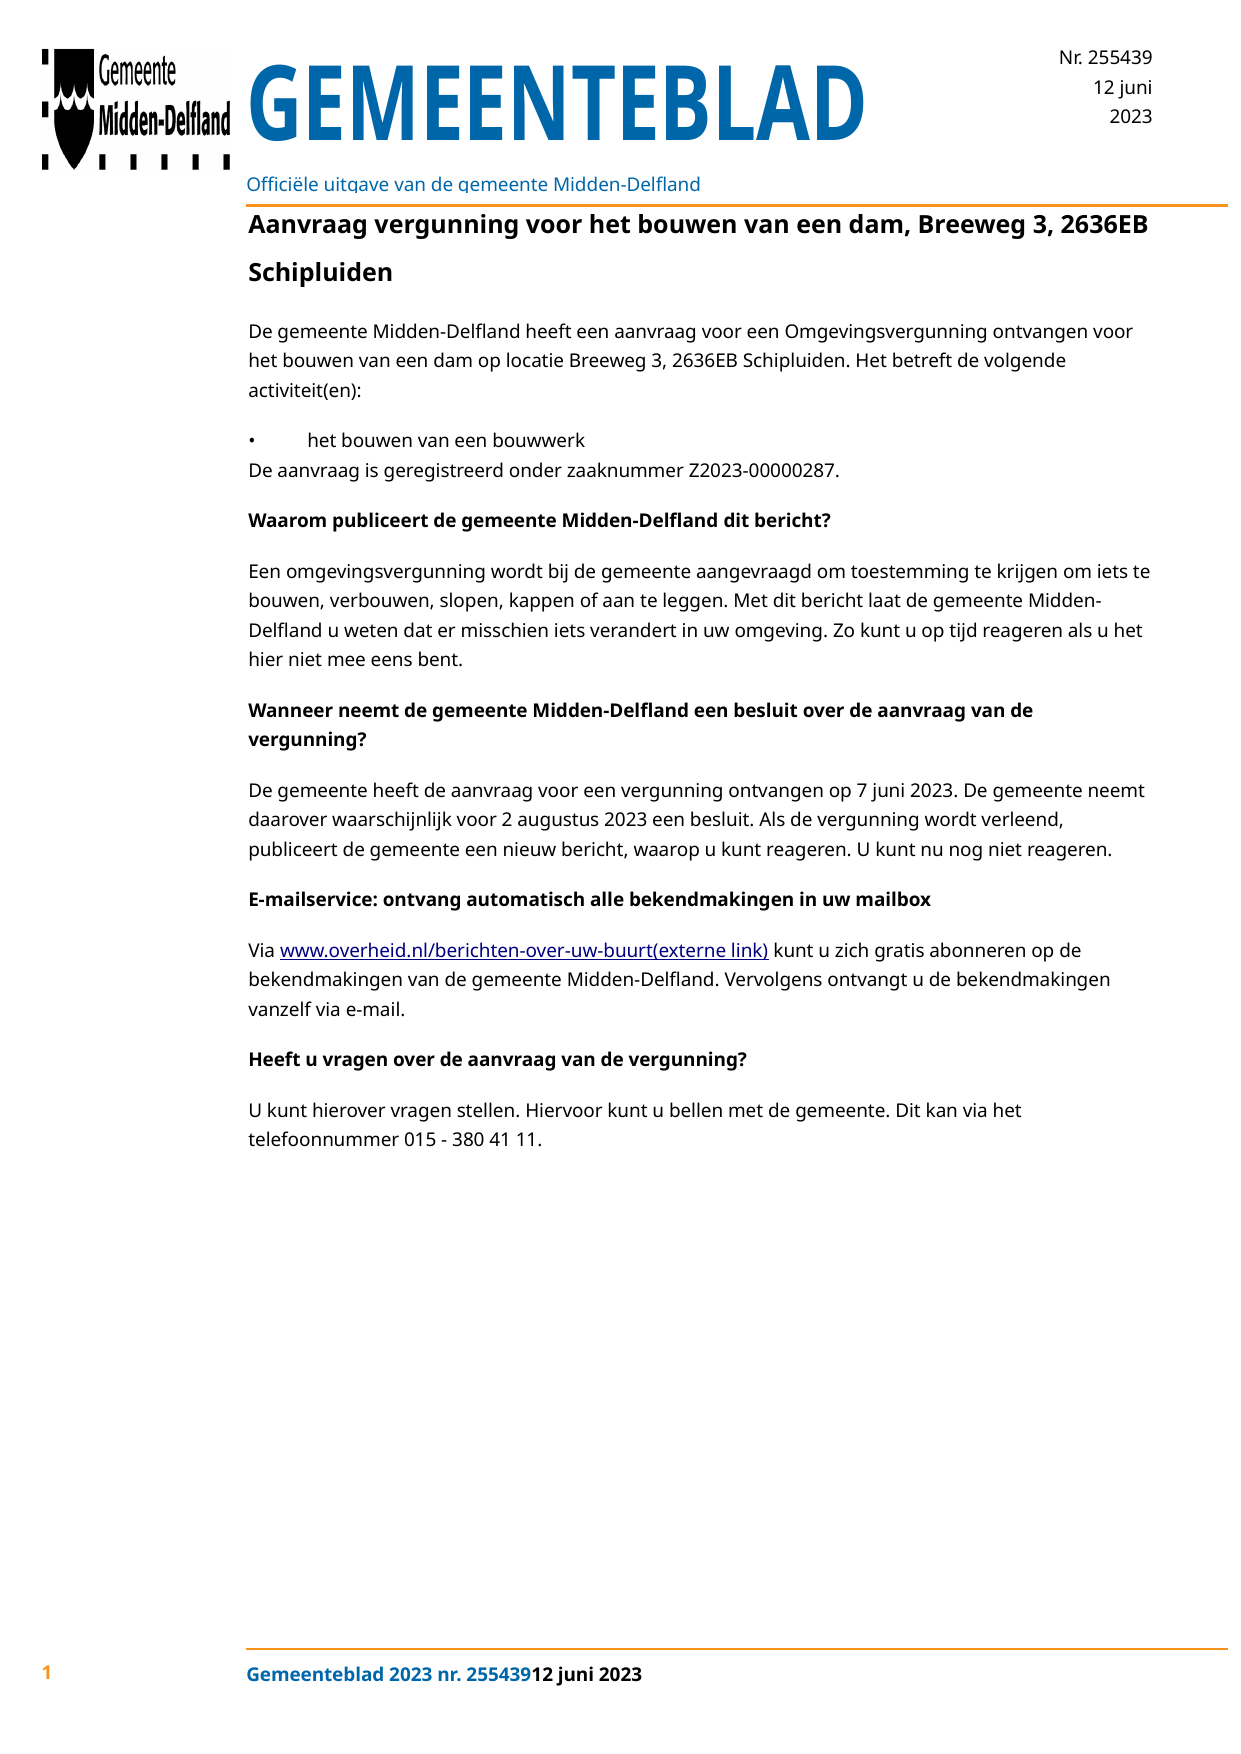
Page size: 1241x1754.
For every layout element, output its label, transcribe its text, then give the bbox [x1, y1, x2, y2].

text Wanneer neemt de gemeente Midden-Delfland een besluit over de aanvraag van de vergunning? [248, 697, 1152, 752]
text Waarom publiceert de gemeente Midden-Delfland dit bericht? [248, 507, 1152, 533]
list het bouwen van een bouwwerk [248, 427, 1152, 453]
text Via www.overheid.nl/berichten-over-uw-buurt(externe link) kunt u zich gratis abonneren op de bekendmakingen van de gemeente Midden-Delfland. Vervolgens ontvangt u de bekendmakingen vanzelf via e-mail. [248, 937, 1152, 1022]
text De gemeente Midden-Delfland heeft een aanvraag voor een Omgevingsvergunning ontvangen voor het bouwen van een dam op locatie Breeweg 3, 2636EB Schipluiden. Het betreft de volgende activiteit(en): [248, 318, 1152, 403]
text De gemeente heeft de aanvraag voor een vergunning ontvangen op 7 juni 2023. De gemeente neemt daarover waarschijnlijk voor 2 augustus 2023 een besluit. Als de vergunning wordt verleend, publiceert de gemeente een nieuw bericht, waarop u kunt reageren. U kunt nu nog niet reageren. [248, 777, 1152, 862]
picture [41, 47, 231, 172]
text Heeft u vragen over de aanvraag van de vergunning? [248, 1047, 1152, 1072]
text De aanvraag is geregistreerd onder zaaknummer Z2023-00000287. [248, 457, 1152, 483]
text Aanvraag vergunning voor het bouwen van een dam, Breeweg 3, 2636EB Schipluiden [248, 207, 1152, 288]
text U kunt hierover vragen stellen. Hiervoor kunt u bellen met de gemeente. Dit kan via het telefoonnummer 015 - 380 41 11. [248, 1097, 1152, 1152]
text Een omgevingsvergunning wordt bij de gemeente aangevraagd om toestemming te krijgen om iets te bouwen, verbouwen, slopen, kappen of aan te leggen. Met dit bericht laat de gemeente Midden-Delfland u weten dat er misschien iets verandert in uw omgeving. Zo kunt u op tijd reageren als u het hier niet mee eens bent. [248, 558, 1152, 672]
text E-mailservice: ontvang automatisch alle bekendmakingen in uw mailbox [248, 887, 1152, 912]
